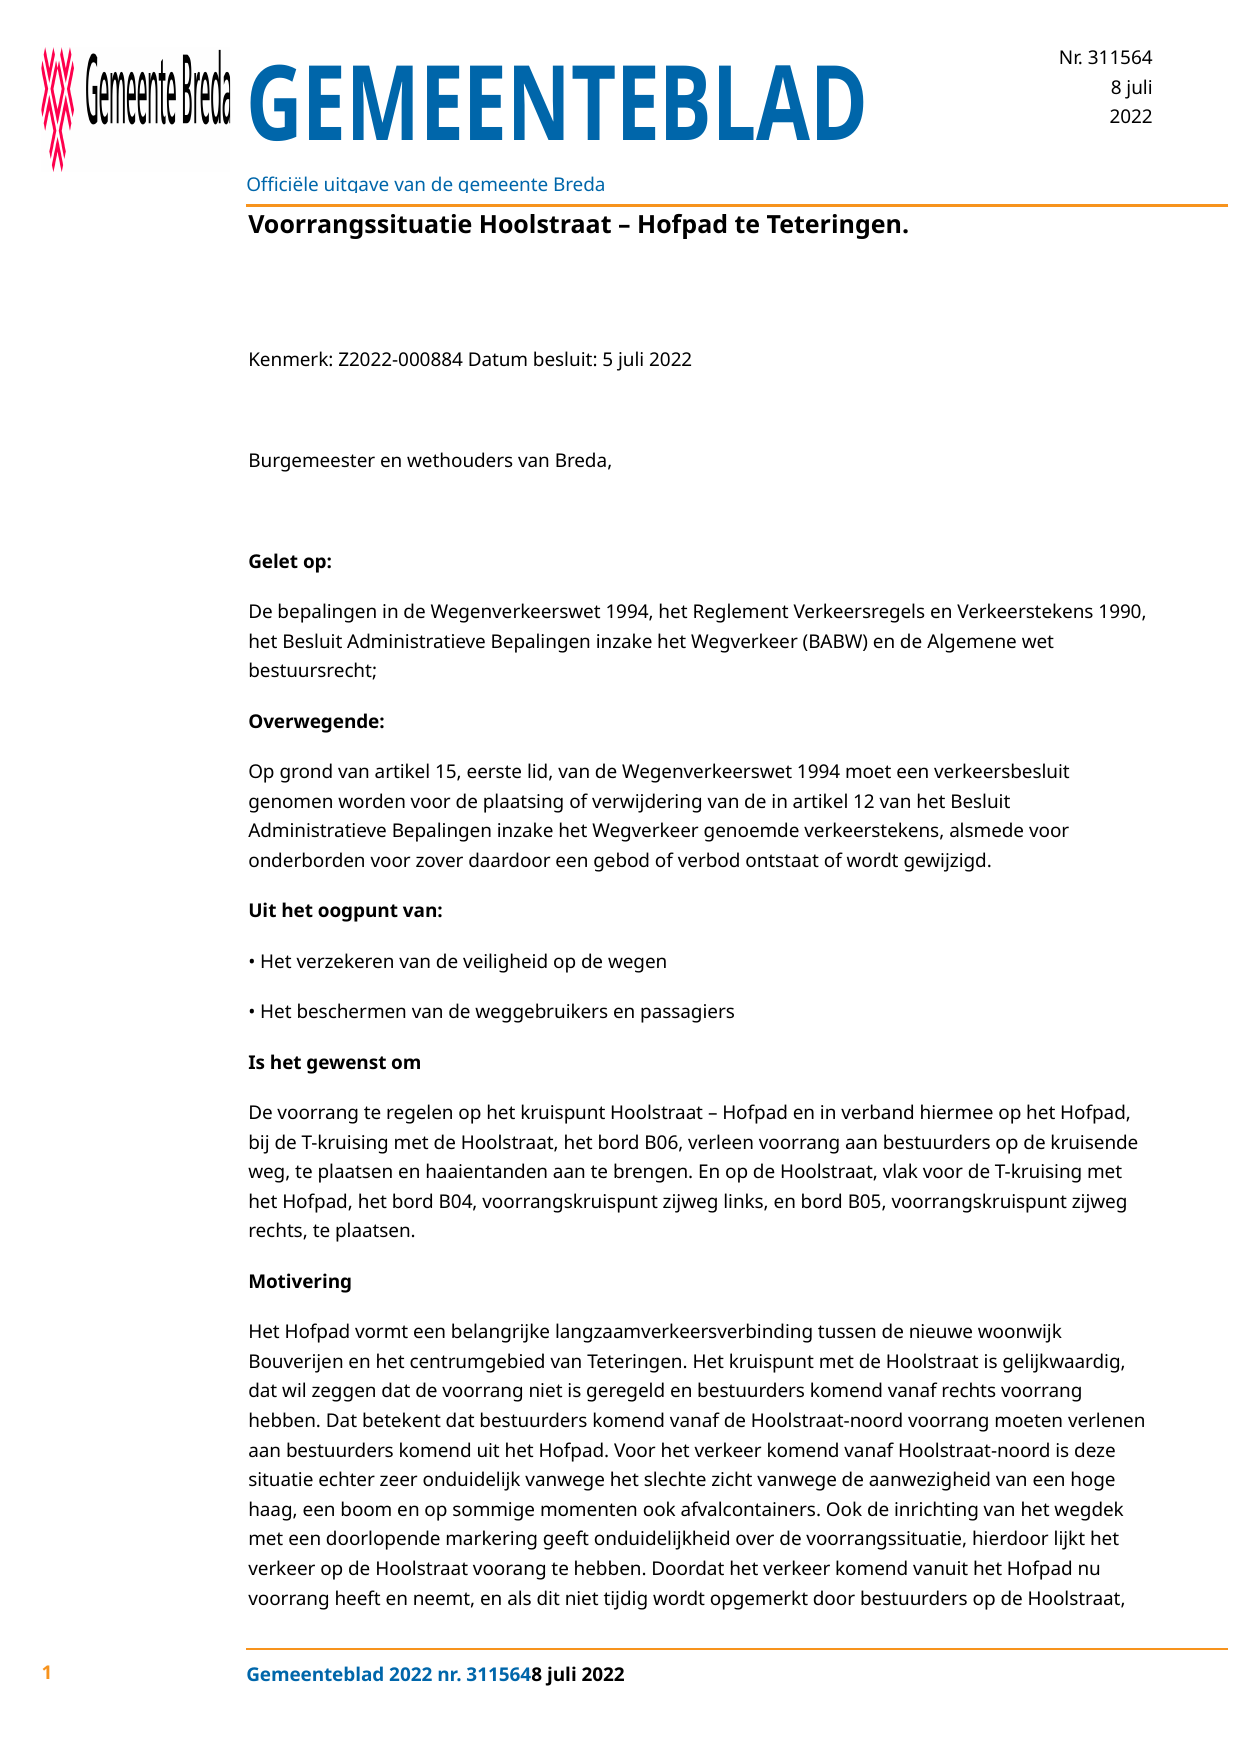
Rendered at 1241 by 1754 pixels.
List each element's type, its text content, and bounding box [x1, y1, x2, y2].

text De voorrang te regelen op het kruispunt Hoolstraat – Hofpad en in verband hiermee op het Hofpad, bij de T-kruising met de Hoolstraat, het bord B06, verleen voorrang aan bestuurders op de kruisende weg, te plaatsen en haaientanden aan te brengen. En op de Hoolstraat, vlak voor de T-kruising met het Hofpad, het bord B04, voorrangskruispunt zijweg links, en bord B05, voorrangskruispunt zijweg rechts, te plaatsen. [248, 1099, 1152, 1243]
text • Het verzekeren van de veiligheid op de wegen [248, 948, 1152, 974]
text Overwegende: [248, 708, 1152, 734]
text • Het beschermen van de weggebruikers en passagiers [248, 998, 1152, 1024]
text Op grond van artikel 15, eerste lid, van de Wegenverkeerswet 1994 moet een verkeersbesluit genomen worden voor de plaatsing of verwijdering van de in artikel 12 van het Besluit Administratieve Bepalingen inzake het Wegverkeer genoemde verkeerstekens, alsmede voor onderborden voor zover daardoor een gebod of verbod ontstaat of wordt gewijzigd. [248, 758, 1152, 873]
text De bepalingen in de Wegenverkeerswet 1994, het Reglement Verkeersregels en Verkeerstekens 1990, het Besluit Administratieve Bepalingen inzake het Wegverkeer (BABW) en de Algemene wet bestuursrecht; [248, 598, 1152, 683]
text Is het gewenst om [248, 1049, 1152, 1075]
text Het Hofpad vormt een belangrijke langzaamverkeersverbinding tussen de nieuwe woonwijk Bouverijen en het centrumgebied van Teteringen. Het kruispunt met de Hoolstraat is gelijkwaardig, dat wil zeggen dat de voorrang niet is geregeld en bestuurders komend vanaf rechts voorrang hebben. Dat betekent dat bestuurders komend vanaf de Hoolstraat-noord voorrang moeten verlenen aan bestuurders komend uit het Hofpad. Voor het verkeer komend vanaf Hoolstraat-noord is deze situatie echter zeer onduidelijk vanwege het slechte zicht vanwege de aanwezigheid van een hoge haag, een boom en op sommige momenten ook afvalcontainers. Ook de inrichting van het wegdek met een doorlopende markering geeft onduidelijkheid over de voorrangssituatie, hierdoor lijkt het verkeer op de Hoolstraat voorang te hebben. Doordat het verkeer komend vanuit het Hofpad nu voorrang heeft en neemt, en als dit niet tijdig wordt opgemerkt door bestuurders op de Hoolstraat, [248, 1318, 1152, 1611]
text Motivering [248, 1268, 1152, 1294]
text Uit het oogpunt van: [248, 898, 1152, 923]
text Kenmerk: Z2022-000884 Datum besluit: 5 juli 2022 [248, 346, 1152, 372]
text Voorrangssituatie Hoolstraat – Hofpad te Teteringen. [248, 207, 1152, 241]
text Gelet op: [248, 548, 1152, 574]
text Burgemeester en wethouders van Breda, [248, 447, 1152, 473]
picture [41, 47, 231, 172]
